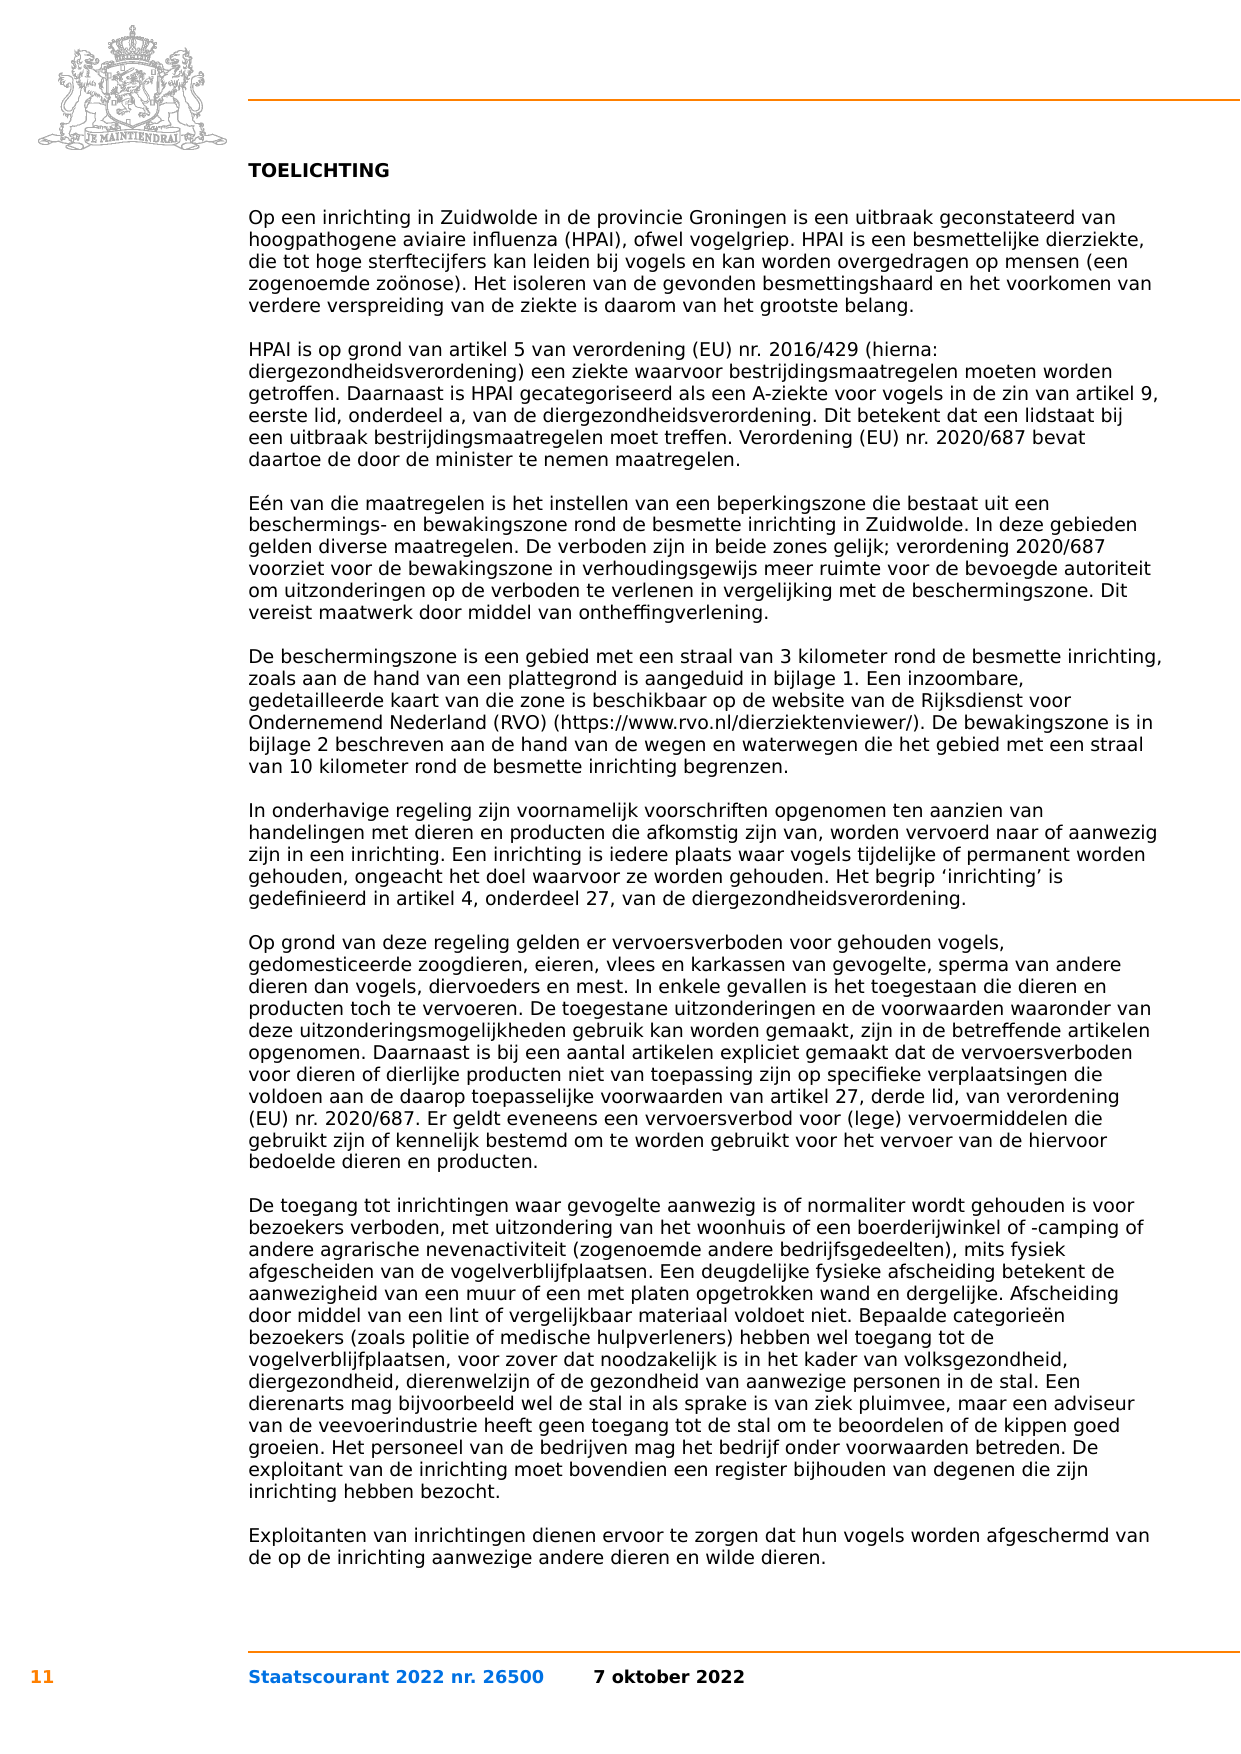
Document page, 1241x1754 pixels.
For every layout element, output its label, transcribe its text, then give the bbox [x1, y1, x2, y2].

text De toegang tot inrichtingen waar gevogelte aanwezig is of normaliter wordt gehouden is voor bezoekers verboden, met uitzondering van het woonhuis of een boerderijwinkel of -camping of andere agrarische nevenactiviteit (zogenoemde andere bedrijfsgedeelten), mits fysiek afgescheiden van de vogelverblijfplaatsen. Een deugdelijke fysieke afscheiding betekent de aanwezigheid van een muur of een met platen opgetrokken wand en dergelijke. Afscheiding door middel van een lint of vergelijkbaar materiaal voldoet niet. Bepaalde categorieën bezoekers (zoals politie of medische hulpverleners) hebben wel toegang tot de vogelverblijfplaatsen, voor zover dat noodzakelijk is in het kader van volksgezondheid, diergezondheid, dierenwelzijn of de gezondheid van aanwezige personen in de stal. Een dierenarts mag bijvoorbeeld wel de stal in als sprake is van ziek pluimvee, maar een adviseur van de veevoerindustrie heeft geen toegang tot de stal om te beoordelen of de kippen goed groeien. Het personeel van de bedrijven mag het bedrijf onder voorwaarden betreden. De exploitant van de inrichting moet bovendien een register bijhouden van degenen die zijn inrichting hebben bezocht. [248, 1195, 1163, 1503]
picture [38, 25, 227, 150]
subtitle TOELICHTING [248, 160, 1163, 182]
text Op grond van deze regeling gelden er vervoersverboden voor gehouden vogels, gedomesticeerde zoogdieren, eieren, vlees en karkassen van gevogelte, sperma van andere dieren dan vogels, diervoeders en mest. In enkele gevallen is het toegestaan die dieren en producten toch te vervoeren. De toegestane uitzonderingen en de voorwaarden waaronder van deze uitzonderingsmogelijkheden gebruik kan worden gemaakt, zijn in de betreffende artikelen opgenomen. Daarnaast is bij een aantal artikelen expliciet gemaakt dat de vervoersverboden voor dieren of dierlijke producten niet van toepassing zijn op specifieke verplaatsingen die voldoen aan de daarop toepasselijke voorwaarden van artikel 27, derde lid, van verordening (EU) nr. 2020/687. Er geldt eveneens een vervoersverbod voor (lege) vervoermiddelen die gebruikt zijn of kennelijk bestemd om te worden gebruikt voor het vervoer van de hiervoor bedoelde dieren en producten. [248, 932, 1163, 1173]
text HPAI is op grond van artikel 5 van verordening (EU) nr. 2016/429 (hierna: diergezondheidsverordening) een ziekte waarvoor bestrijdingsmaatregelen moeten worden getroffen. Daarnaast is HPAI gecategoriseerd als een A-ziekte voor vogels in de zin van artikel 9, eerste lid, onderdeel a, van de diergezondheidsverordening. Dit betekent dat een lidstaat bij een uitbraak bestrijdingsmaatregelen moet treffen. Verordening (EU) nr. 2020/687 bevat daartoe de door de minister te nemen maatregelen. [248, 339, 1163, 471]
text In onderhavige regeling zijn voornamelijk voorschriften opgenomen ten aanzien van handelingen met dieren en producten die afkomstig zijn van, worden vervoerd naar of aanwezig zijn in een inrichting. Een inrichting is iedere plaats waar vogels tijdelijke of permanent worden gehouden, ongeacht het doel waarvoor ze worden gehouden. Het begrip ‘inrichting’ is gedefinieerd in artikel 4, onderdeel 27, van de diergezondheidsverordening. [248, 800, 1163, 910]
text Op een inrichting in Zuidwolde in de provincie Groningen is een uitbraak geconstateerd van hoogpathogene aviaire influenza (HPAI), ofwel vogelgriep. HPAI is een besmettelijke dierziekte, die tot hoge sterftecijfers kan leiden bij vogels en kan worden overgedragen op mensen (een zogenoemde zoönose). Het isoleren van de gevonden besmettingshaard en het voorkomen van verdere verspreiding van de ziekte is daarom van het grootste belang. [248, 207, 1163, 317]
text Exploitanten van inrichtingen dienen ervoor te zorgen dat hun vogels worden afgeschermd van de op de inrichting aanwezige andere dieren en wilde dieren. [248, 1525, 1163, 1569]
text De beschermingszone is een gebied met een straal van 3 kilometer rond de besmette inrichting, zoals aan de hand van een plattegrond is aangeduid in bijlage 1. Een inzoombare, gedetailleerde kaart van die zone is beschikbaar op de website van de Rijksdienst voor Ondernemend Nederland (RVO) (https://www.rvo.nl/dierziektenviewer/). De bewakingszone is in bijlage 2 beschreven aan de hand van de wegen en waterwegen die het gebied met een straal van 10 kilometer rond de besmette inrichting begrenzen. [248, 646, 1163, 778]
text Eén van die maatregelen is het instellen van een beperkingszone die bestaat uit een beschermings- en bewakingszone rond de besmette inrichting in Zuidwolde. In deze gebieden gelden diverse maatregelen. De verboden zijn in beide zones gelijk; verordening 2020/687 voorziet voor de bewakingszone in verhoudingsgewijs meer ruimte voor de bevoegde autoriteit om uitzonderingen op de verboden te verlenen in vergelijking met de beschermingszone. Dit vereist maatwerk door middel van ontheffingverlening. [248, 492, 1163, 624]
